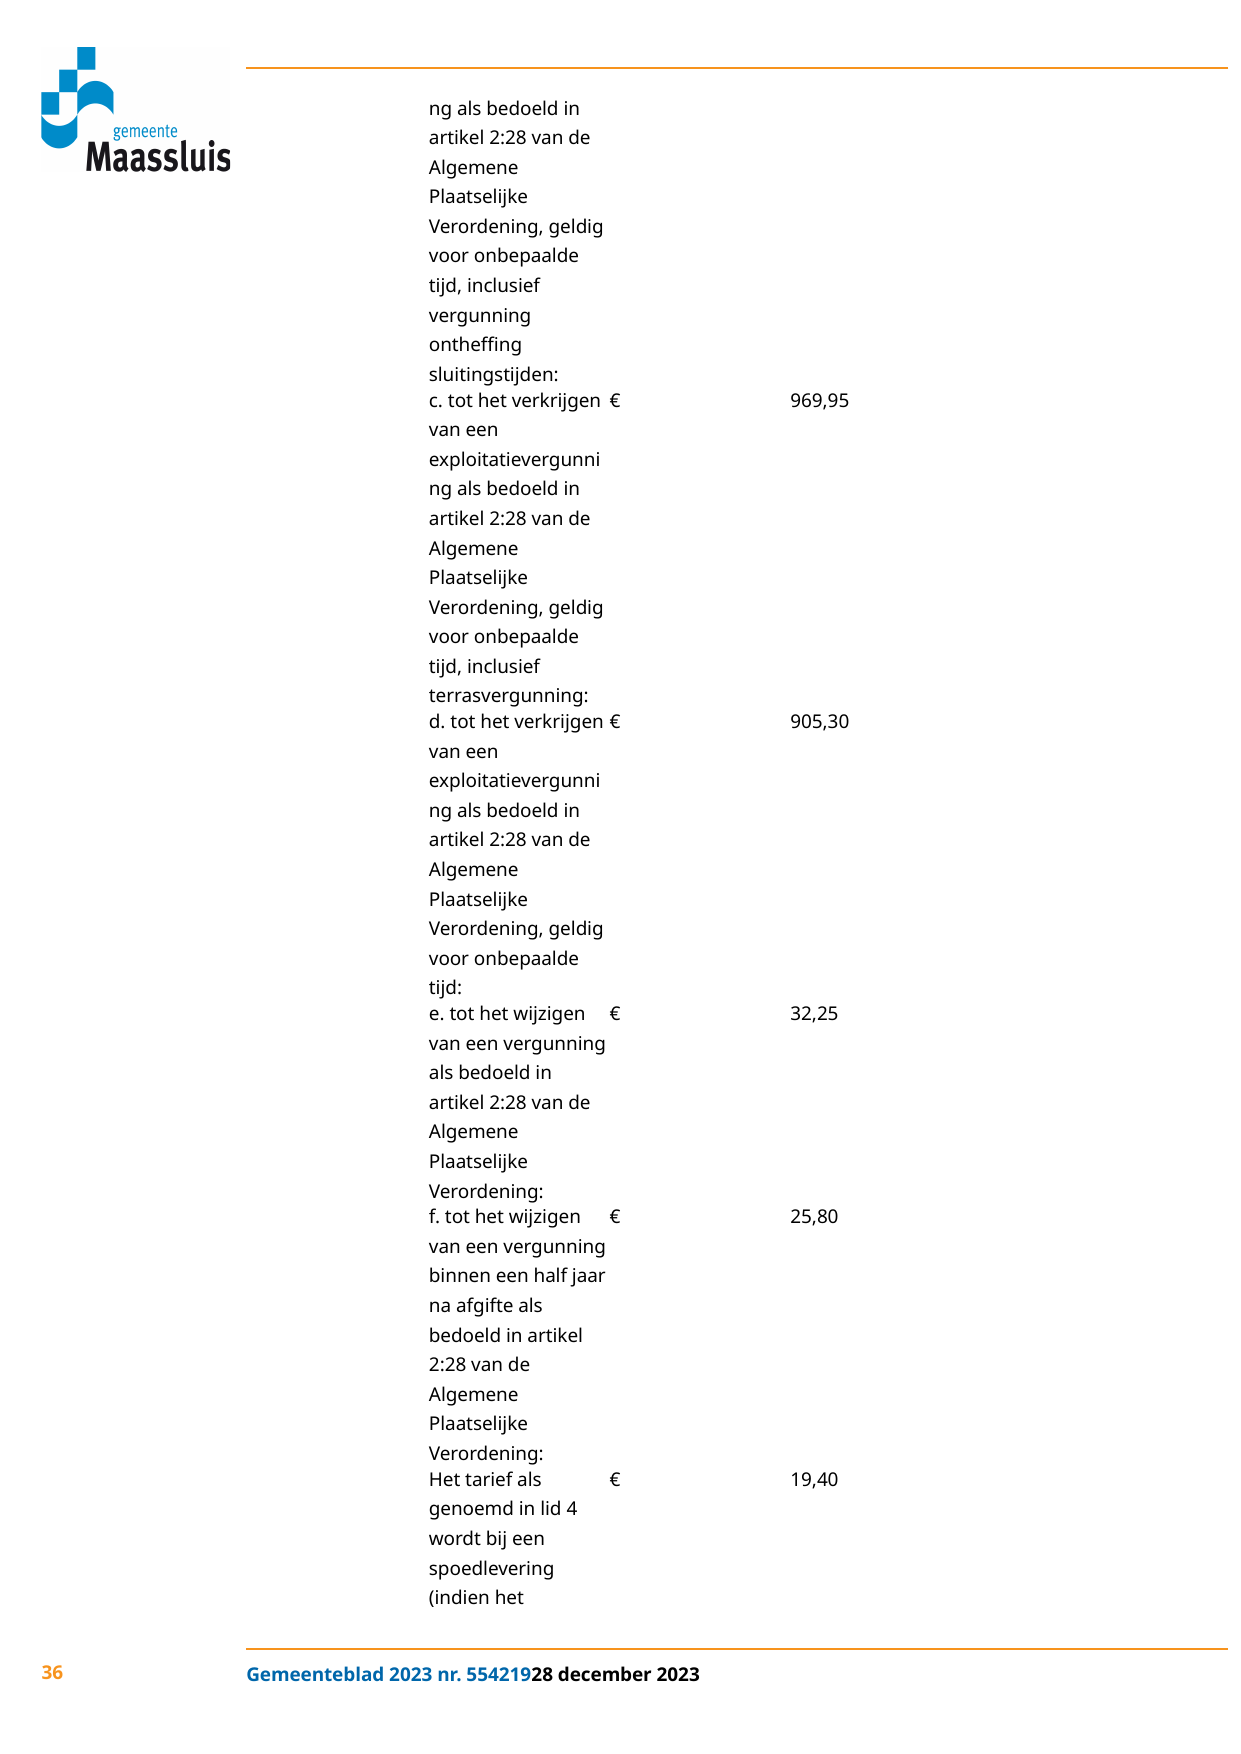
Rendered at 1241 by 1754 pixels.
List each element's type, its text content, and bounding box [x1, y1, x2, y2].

table_cell [248, 95, 429, 387]
table_cell € [609, 708, 790, 1000]
table_cell 969,95 [790, 387, 971, 708]
table_cell [248, 1204, 429, 1466]
table_cell Het tarief als genoemd in lid 4 wordt bij een spoedlevering (indien het [429, 1466, 609, 1610]
table_cell d. tot het verkrijgen van een exploitatievergunning als bedoeld in artikel 2:28 van de Algemene Plaatselijke Verordening, geldig voor onbepaalde tijd: [429, 708, 609, 1000]
table_cell 32,25 [790, 1000, 971, 1203]
table_cell c. tot het verkrijgen van een exploitatievergunning als bedoeld in artikel 2:28 van de Algemene Plaatselijke Verordening, geldig voor onbepaalde tijd, inclusief terrasvergunning: [429, 387, 609, 708]
table_cell 905,30 [790, 708, 971, 1000]
table_cell 19,40 [790, 1466, 971, 1610]
table_cell [971, 1204, 1152, 1466]
table_cell [971, 1466, 1152, 1610]
table_cell € [609, 1466, 790, 1610]
table_cell [971, 95, 1152, 387]
picture [41, 47, 77, 92]
table_cell [248, 387, 429, 708]
table_cell 25,80 [790, 1204, 971, 1466]
table_cell [971, 708, 1152, 1000]
table_cell [971, 387, 1152, 708]
table_cell [790, 95, 971, 387]
table_cell e. tot het wijzigen van een vergunning als bedoeld in artikel 2:28 van de Algemene Plaatselijke Verordening: [429, 1000, 609, 1203]
table_cell [609, 95, 790, 387]
table_cell € [609, 387, 790, 708]
table_cell [248, 1466, 429, 1610]
table_cell € [609, 1000, 790, 1203]
table_cell ng als bedoeld in artikel 2:28 van de Algemene Plaatselijke Verordening, geldig voor onbepaalde tijd, inclusief vergunning ontheffing sluitingstijden: [429, 95, 609, 387]
table_cell f. tot het wijzigen van een vergunning binnen een half jaar na afgifte als bedoeld in artikel 2:28 van de Algemene Plaatselijke Verordening: [429, 1204, 609, 1466]
table_cell € [609, 1204, 790, 1466]
picture [41, 47, 231, 172]
table_cell [971, 1000, 1152, 1203]
table_cell [248, 1000, 429, 1203]
table_cell [248, 708, 429, 1000]
